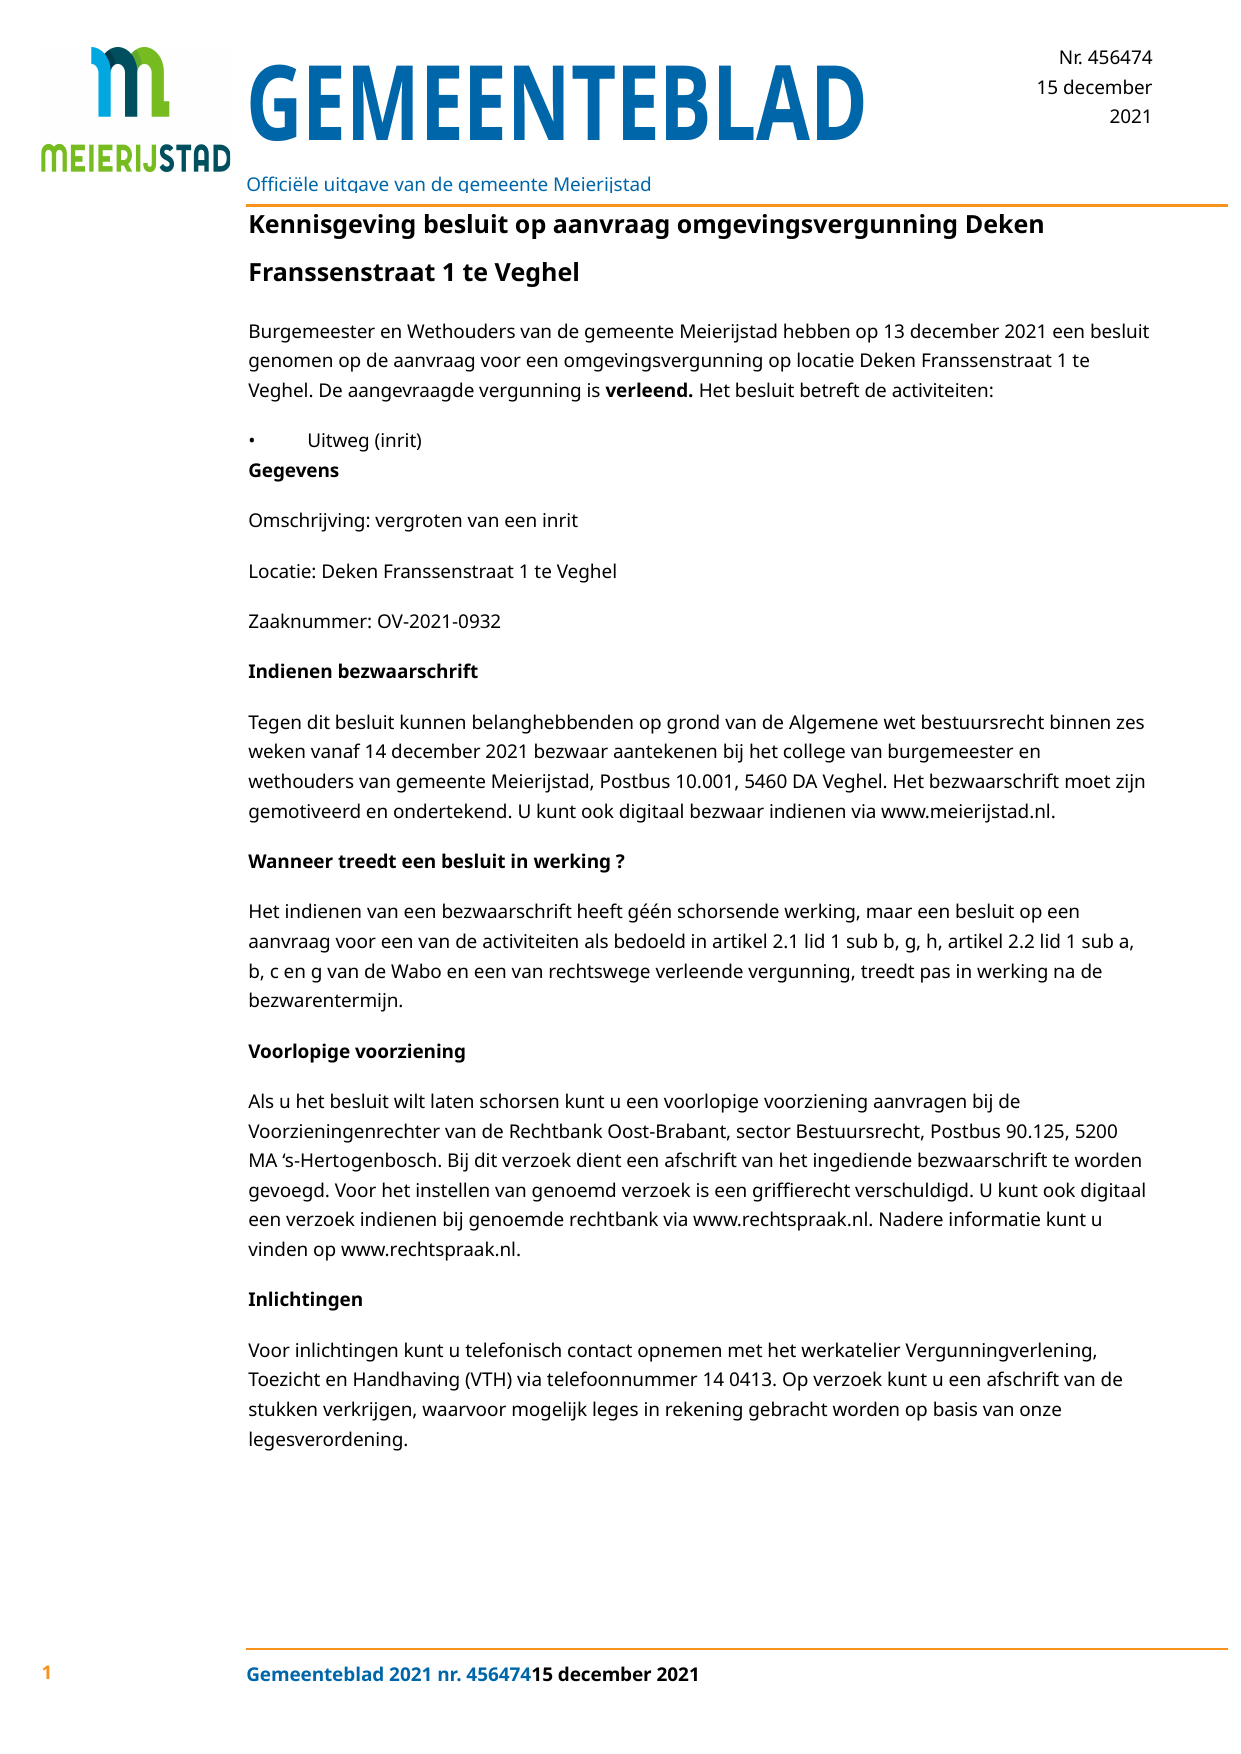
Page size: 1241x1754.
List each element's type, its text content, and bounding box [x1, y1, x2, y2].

text Indienen bezwaarschrift [248, 659, 1152, 684]
text Zaaknummer: OV-2021-0932 [248, 608, 1152, 634]
text Het indienen van een bezwaarschrift heeft géén schorsende werking, maar een besluit op een aanvraag voor een van de activiteiten als bedoeld in artikel 2.1 lid 1 sub b, g, h, artikel 2.2 lid 1 sub a, b, c en g van de Wabo en een van rechtswege verleende vergunning, treedt pas in werking na de bezwarentermijn. [248, 899, 1152, 1013]
text Als u het besluit wilt laten schorsen kunt u een voorlopige voorziening aanvragen bij de Voorzieningenrechter van de Rechtbank Oost-Brabant, sector Bestuursrecht, Postbus 90.125, 5200 MA ‘s-Hertogenbosch. Bij dit verzoek dient een afschrift van het ingediende bezwaarschrift te worden gevoegd. Voor het instellen van genoemd verzoek is een griffierecht verschuldigd. U kunt ook digitaal een verzoek indienen bij genoemde rechtbank via www.rechtspraak.nl. Nadere informatie kunt u vinden op www.rechtspraak.nl. [248, 1088, 1152, 1262]
text Burgemeester en Wethouders van de gemeente Meierijstad hebben op 13 december 2021 een besluit genomen op de aanvraag voor een omgevingsvergunning op locatie Deken Franssenstraat 1 te Veghel. De aangevraagde vergunning is verleend. Het besluit betreft de activiteiten: [248, 318, 1152, 403]
text Voorlopige voorziening [248, 1038, 1152, 1064]
text Omschrijving: vergroten van een inrit [248, 507, 1152, 533]
picture [41, 47, 231, 172]
text Wanneer treedt een besluit in werking ? [248, 848, 1152, 874]
text Tegen dit besluit kunnen belanghebbenden op grond van de Algemene wet bestuursrecht binnen zes weken vanaf 14 december 2021 bezwaar aantekenen bij het college van burgemeester en wethouders van gemeente Meierijstad, Postbus 10.001, 5460 DA Veghel. Het bezwaarschrift moet zijn gemotiveerd en ondertekend. U kunt ook digitaal bezwaar indienen via www.meierijstad.nl. [248, 709, 1152, 824]
text Inlichtingen [248, 1287, 1152, 1312]
text Voor inlichtingen kunt u telefonisch contact opnemen met het werkatelier Vergunningverlening, Toezicht en Handhaving (VTH) via telefoonnummer 14 0413. Op verzoek kunt u een afschrift van de stukken verkrijgen, waarvoor mogelijk leges in rekening gebracht worden op basis van onze legesverordening. [248, 1337, 1152, 1452]
text Locatie: Deken Franssenstraat 1 te Veghel [248, 558, 1152, 584]
text Kennisgeving besluit op aanvraag omgevingsvergunning Deken Franssenstraat 1 te Veghel [248, 207, 1152, 288]
list Uitweg (inrit) [248, 427, 1152, 453]
text Gegevens [248, 457, 1152, 483]
